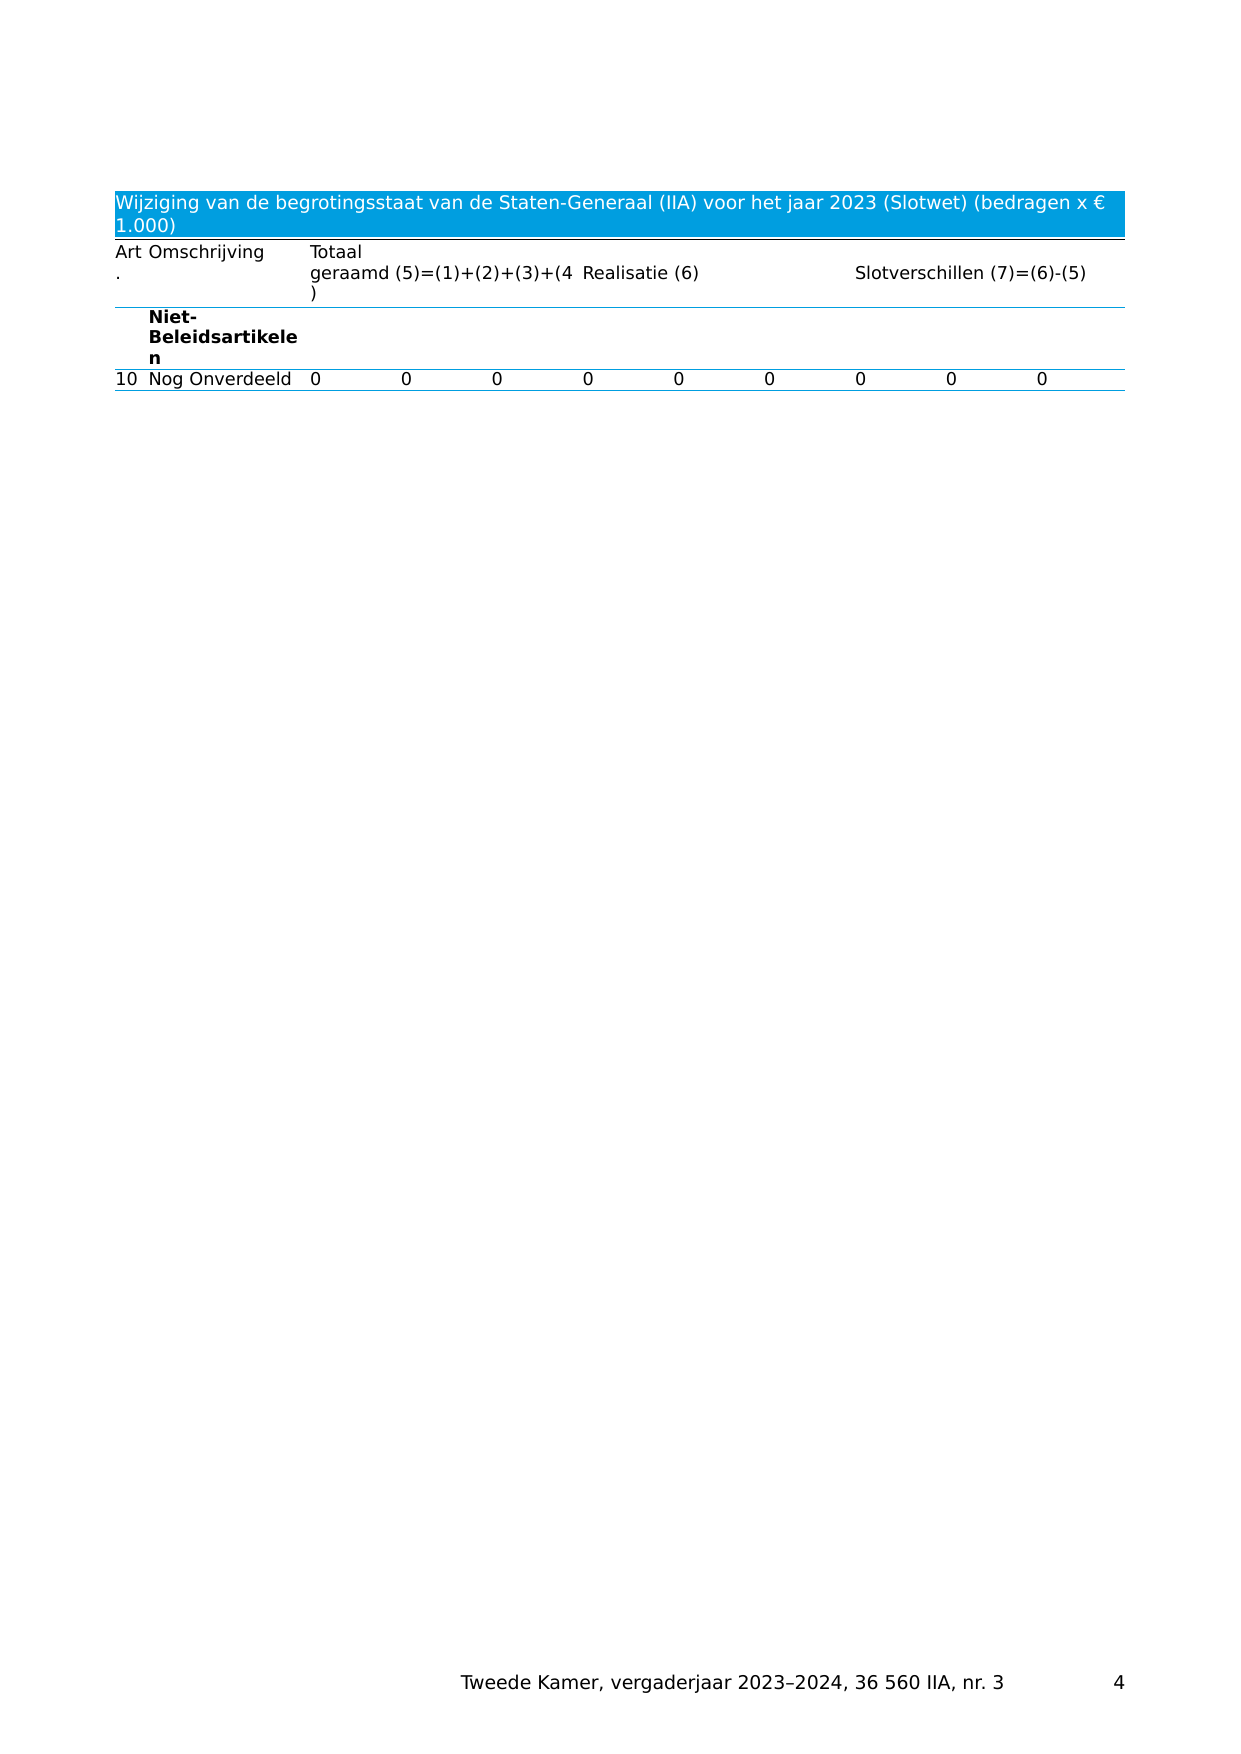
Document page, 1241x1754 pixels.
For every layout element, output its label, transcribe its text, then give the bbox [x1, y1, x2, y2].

table_cell 0 [852, 370, 943, 390]
table_cell Omschrijving [145, 240, 307, 307]
table_cell [1034, 308, 1125, 369]
table_cell [670, 308, 761, 369]
table_cell 0 [307, 370, 398, 390]
table_cell Niet-Beleidsartikelen [145, 308, 307, 369]
table_cell [307, 308, 398, 369]
table_cell 0 [670, 370, 761, 390]
table_cell [115, 308, 145, 369]
table_cell [852, 308, 943, 369]
table_cell [943, 308, 1033, 369]
table_cell Slotverschillen (7)=(6)-(5) [852, 240, 1125, 307]
table_cell [579, 308, 670, 369]
table_cell [489, 308, 579, 369]
table_cell Art. [115, 240, 145, 307]
table_cell Totaal geraamd (5)=(1)+(2)+(3)+(4) [307, 240, 579, 307]
table_cell [761, 308, 852, 369]
table_cell 10 [115, 370, 145, 390]
table_cell Realisatie (6) [579, 240, 852, 307]
table_cell Nog Onverdeeld [145, 370, 307, 390]
table_cell 0 [398, 370, 488, 390]
table_cell 0 [579, 370, 670, 390]
table_cell 0 [943, 370, 1033, 390]
table_cell [398, 308, 488, 369]
table_cell 0 [761, 370, 852, 390]
table_cell 0 [1034, 370, 1125, 390]
table_cell 0 [489, 370, 579, 390]
